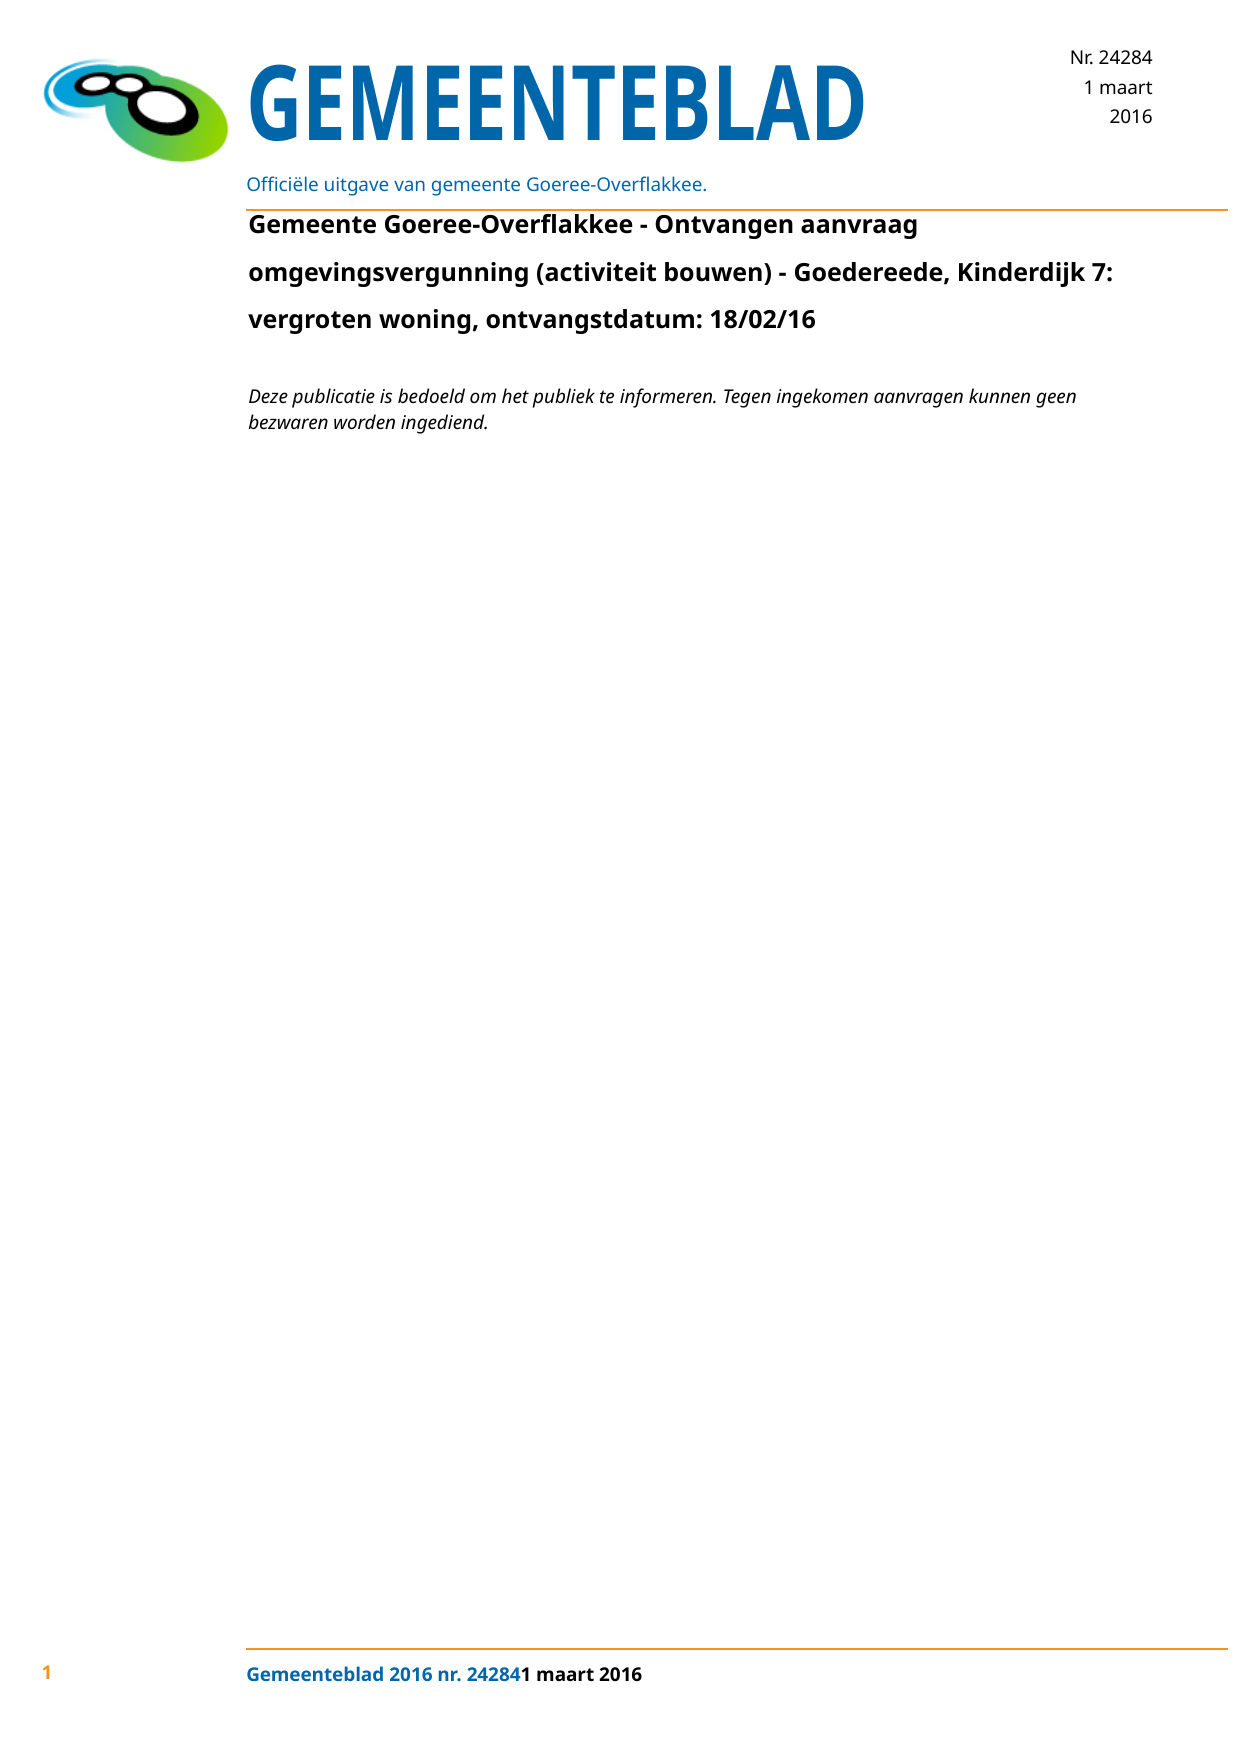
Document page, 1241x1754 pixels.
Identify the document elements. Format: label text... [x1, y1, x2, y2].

picture [41, 47, 231, 172]
text Gemeente Goeree-Overflakkee - Ontvangen aanvraag omgevingsvergunning (activiteit bouwen) - Goedereede, Kinderdijk 7: vergroten woning, ontvangstdatum: 18/02/16 [248, 211, 1152, 336]
text Deze publicatie is bedoeld om het publiek te informeren. Tegen ingekomen aanvragen kunnen geen bezwaren worden ingediend. [248, 384, 1152, 435]
